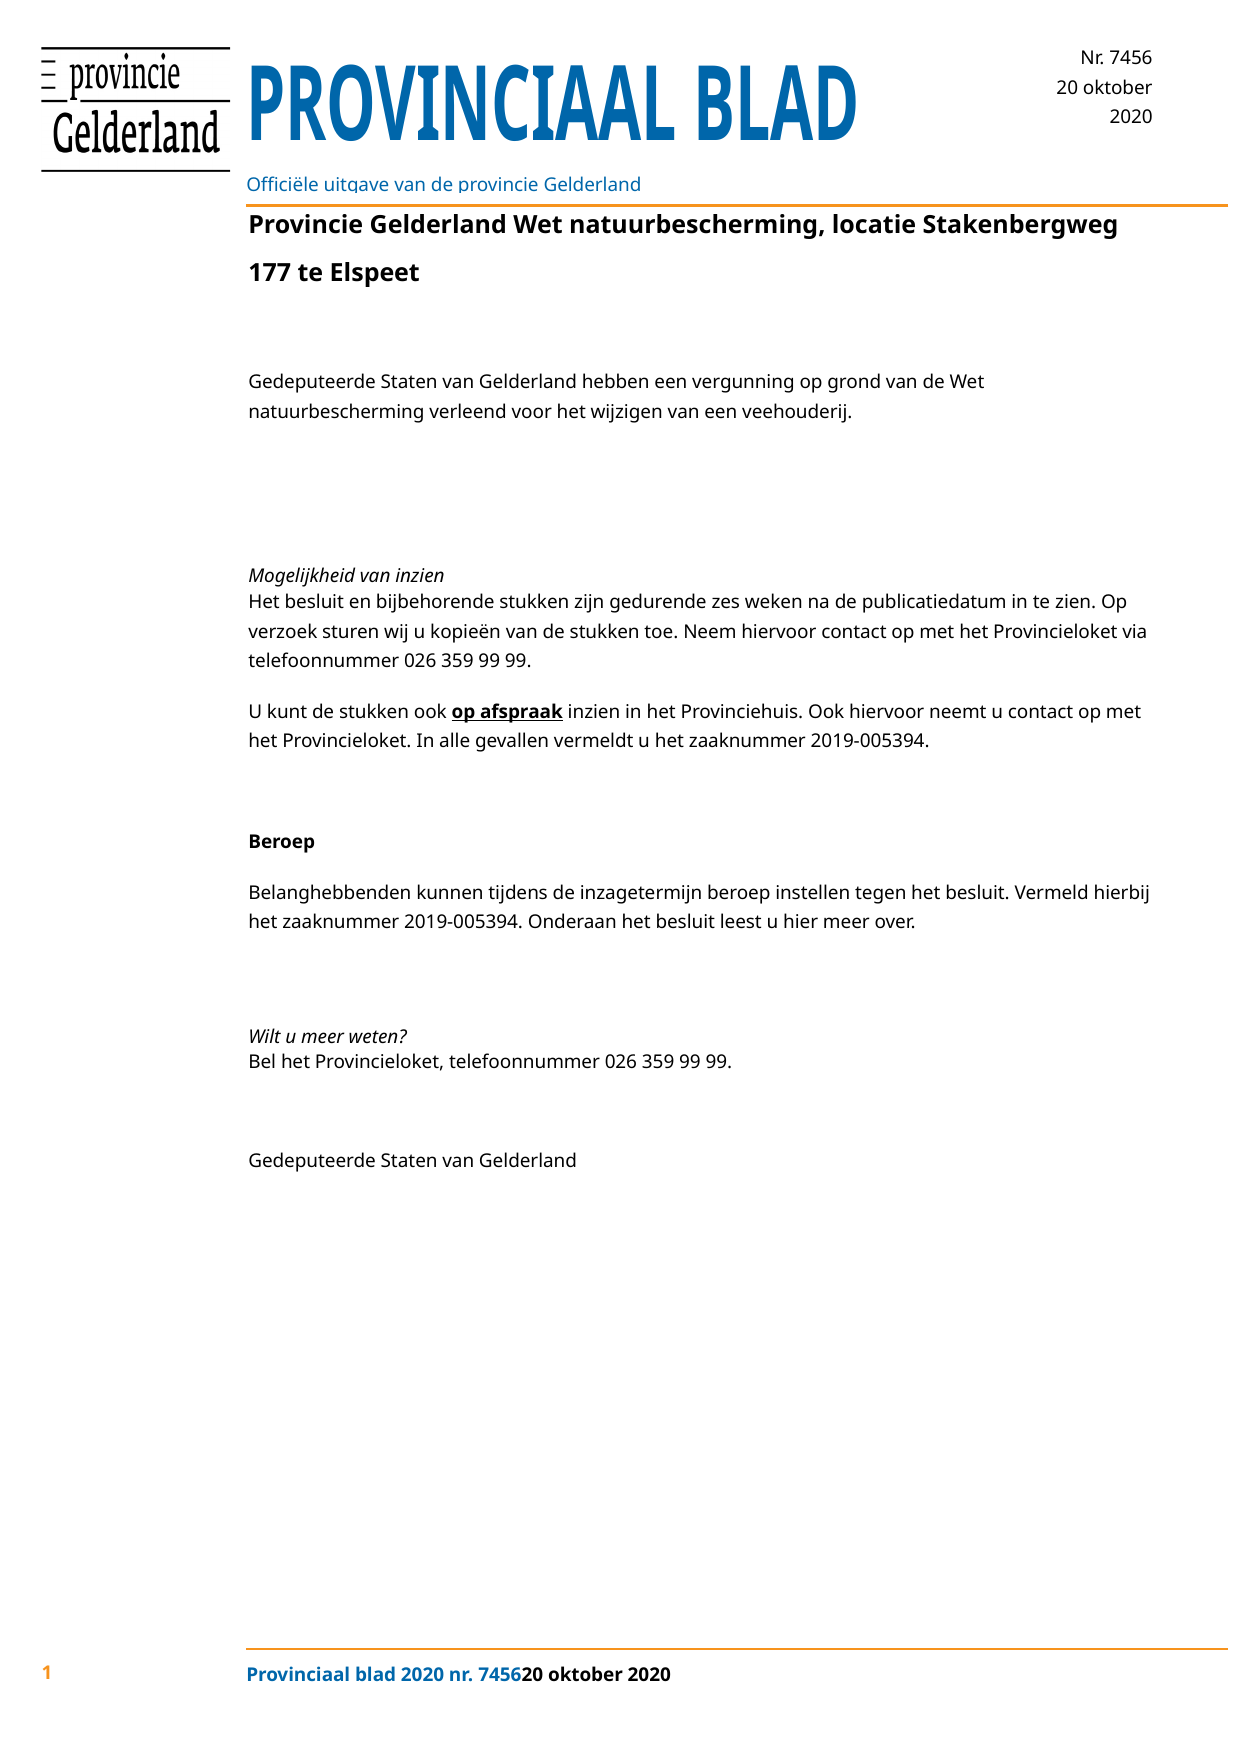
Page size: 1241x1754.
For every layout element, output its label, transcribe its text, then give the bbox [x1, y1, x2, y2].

picture [41, 47, 231, 172]
text Beroep [248, 828, 1152, 854]
text Provincie Gelderland Wet natuurbescherming, locatie Stakenbergweg 177 te Elspeet [248, 207, 1152, 288]
text Belanghebbenden kunnen tijdens de inzagetermijn beroep instellen tegen het besluit. Vermeld hierbij het zaaknummer 2019-005394. Onderaan het besluit leest u hier meer over. [248, 879, 1152, 934]
text Het besluit en bijbehorende stukken zijn gedurende zes weken na de publicatiedatum in te zien. Op verzoek sturen wij u kopieën van de stukken toe. Neem hiervoor contact op met het Provincieloket via telefoonnummer 026 359 99 99. [248, 588, 1152, 673]
text Gedeputeerde Staten van Gelderland [248, 1147, 1152, 1172]
text Wilt u meer weten? [248, 1023, 1152, 1048]
text Gedeputeerde Staten van Gelderland hebben een vergunning op grond van de Wet natuurbescherming verleend voor het wijzigen van een veehouderij. [248, 368, 1152, 424]
text U kunt de stukken ook op afspraak inzien in het Provinciehuis. Ook hiervoor neemt u contact op met het Provincieloket. In alle gevallen vermeldt u het zaaknummer 2019-005394. [248, 698, 1152, 753]
text Bel het Provincieloket, telefoonnummer 026 359 99 99. [248, 1048, 1152, 1074]
text Mogelijkheid van inzien [248, 563, 1152, 588]
